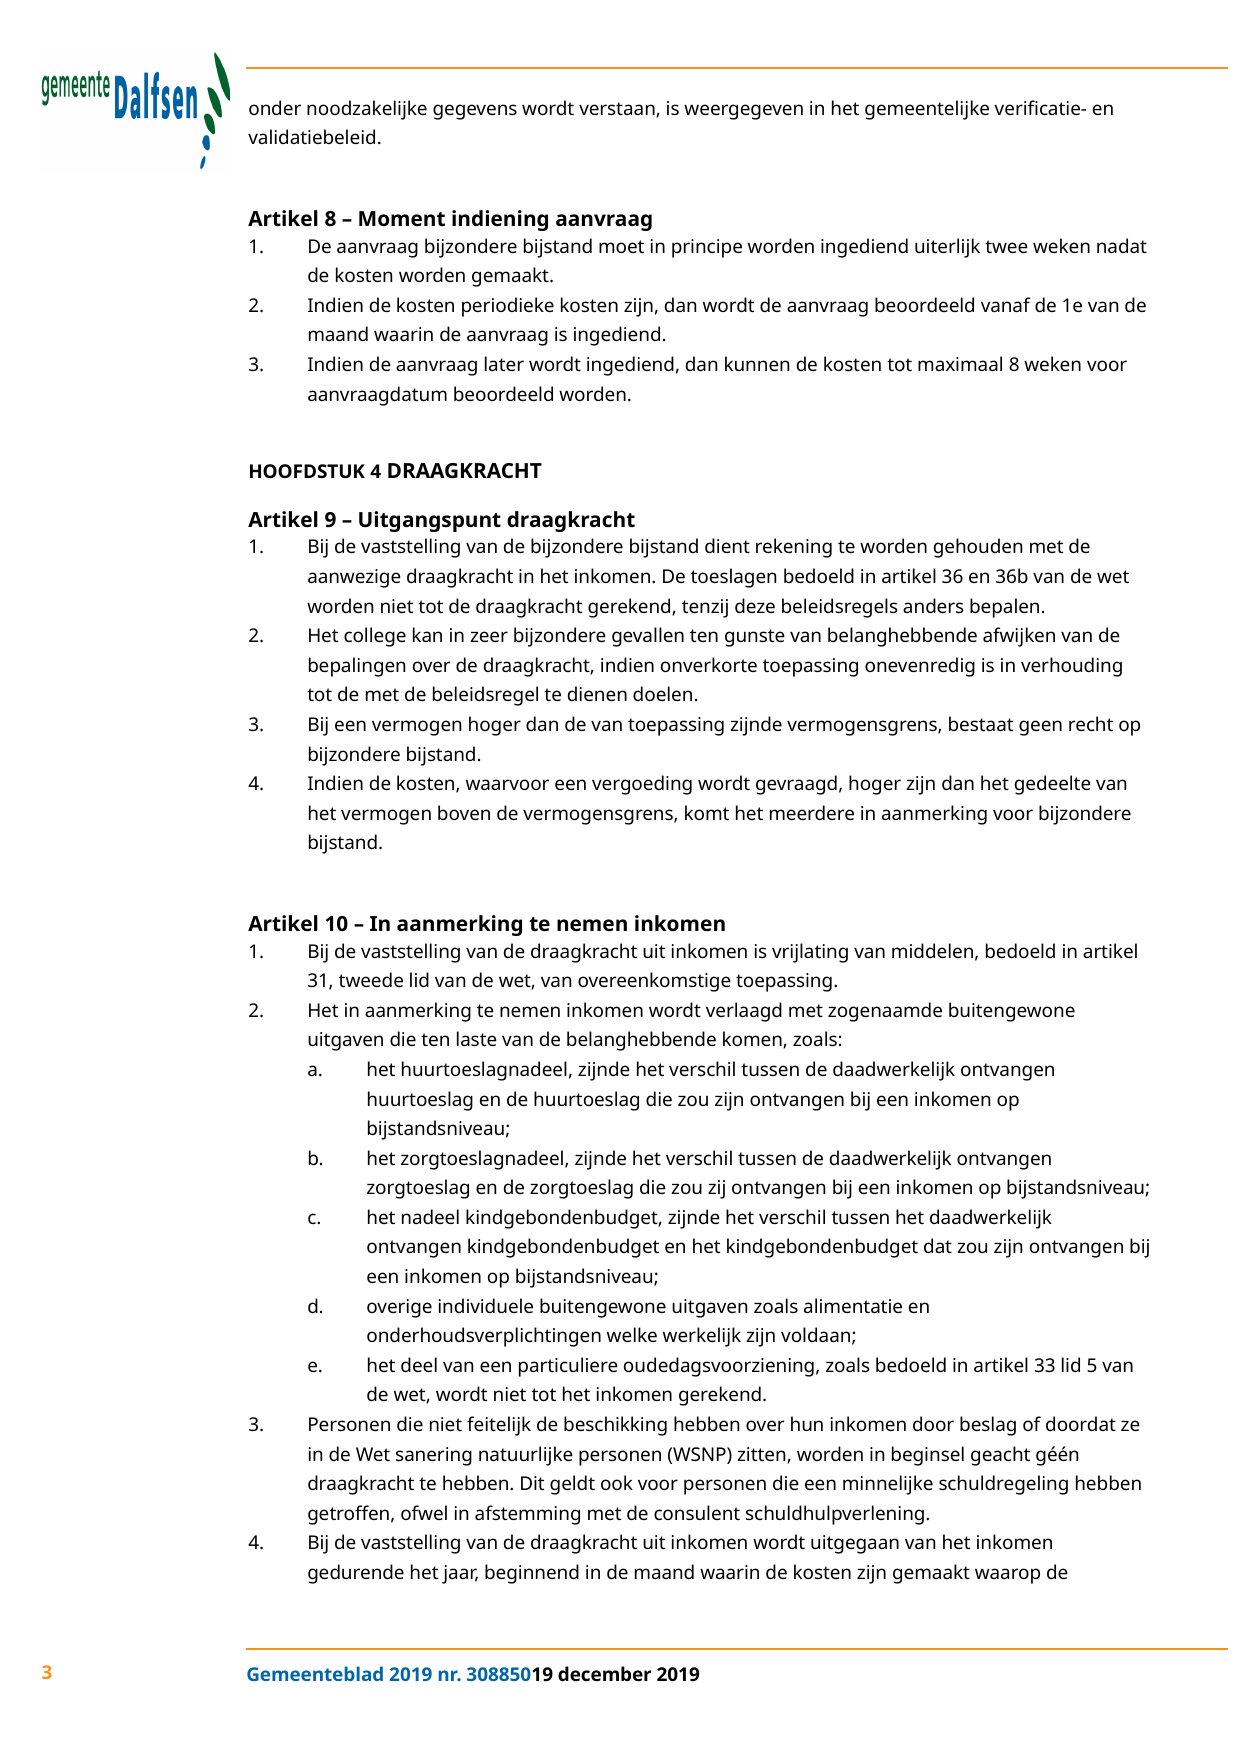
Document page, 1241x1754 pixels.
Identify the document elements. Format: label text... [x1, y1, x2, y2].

list Bij de vaststelling van de draagkracht uit inkomen is vrijlating van middelen, bedoeld in artikel 31, tweede lid van de wet, van overeenkomstige toepassing. [248, 938, 1152, 993]
text Artikel 10 – In aanmerking te nemen inkomen [248, 909, 1152, 938]
list het nadeel kindgebondenbudget, zijnde het verschil tussen het daadwerkelijk ontvangen kindgebondenbudget en het kindgebondenbudget dat zou zijn ontvangen bij een inkomen op bijstandsniveau; [307, 1204, 1152, 1289]
list Indien de kosten periodieke kosten zijn, dan wordt de aanvraag beoordeeld vanaf de 1e van de maand waarin de aanvraag is ingediend. [248, 292, 1152, 347]
text onder noodzakelijke gegevens wordt verstaan, is weergegeven in het gemeentelijke verificatie- en validatiebeleid. [248, 95, 1152, 150]
picture [41, 47, 231, 172]
text HOOFDSTUK 4 DRAAGKRACHT [248, 456, 1152, 484]
list Bij een vermogen hoger dan de van toepassing zijnde vermogensgrens, bestaat geen recht op bijzondere bijstand. [248, 711, 1152, 766]
list Bij de vaststelling van de bijzondere bijstand dient rekening te worden gehouden met de aanwezige draagkracht in het inkomen. De toeslagen bedoeld in artikel 36 en 36b van de wet worden niet tot de draagkracht gerekend, tenzij deze beleidsregels anders bepalen. [248, 534, 1152, 618]
list het zorgtoeslagnadeel, zijnde het verschil tussen de daadwerkelijk ontvangen zorgtoeslag en de zorgtoeslag die zou zij ontvangen bij een inkomen op bijstandsniveau; [307, 1145, 1152, 1200]
list De aanvraag bijzondere bijstand moet in principe worden ingediend uiterlijk twee weken nadat de kosten worden gemaakt. [248, 233, 1152, 288]
list het deel van een particuliere oudedagsvoorziening, zoals bedoeld in artikel 33 lid 5 van de wet, wordt niet tot het inkomen gerekend. [307, 1352, 1152, 1407]
list overige individuele buitengewone uitgaven zoals alimentatie en onderhoudsverplichtingen welke werkelijk zijn voldaan; [307, 1293, 1152, 1348]
list Indien de kosten, waarvoor een vergoeding wordt gevraagd, hoger zijn dan het gedeelte van het vermogen boven de vermogensgrens, komt het meerdere in aanmerking voor bijzondere bijstand. [248, 770, 1152, 855]
list Het college kan in zeer bijzondere gevallen ten gunste van belanghebbende afwijken van de bepalingen over de draagkracht, indien onverkorte toepassing onevenredig is in verhouding tot de met de beleidsregel te dienen doelen. [248, 622, 1152, 707]
list Het in aanmerking te nemen inkomen wordt verlaagd met zogenaamde buitengewone uitgaven die ten laste van de belanghebbende komen, zoals: [248, 997, 1152, 1052]
text Artikel 9 – Uitgangspunt draagkracht [248, 505, 1152, 534]
list Indien de aanvraag later wordt ingediend, dan kunnen de kosten tot maximaal 8 weken voor aanvraagdatum beoordeeld worden. [248, 351, 1152, 406]
list Bij de vaststelling van de draagkracht uit inkomen wordt uitgegaan van het inkomen gedurende het jaar, beginnend in de maand waarin de kosten zijn gemaakt waarop de [248, 1529, 1152, 1585]
list het huurtoeslagnadeel, zijnde het verschil tussen de daadwerkelijk ontvangen huurtoeslag en de huurtoeslag die zou zijn ontvangen bij een inkomen op bijstandsniveau; [307, 1056, 1152, 1141]
text Artikel 8 – Moment indiening aanvraag [248, 204, 1152, 233]
list Personen die niet feitelijk de beschikking hebben over hun inkomen door beslag of doordat ze in de Wet sanering natuurlijke personen (WSNP) zitten, worden in beginsel geacht géén draagkracht te hebben. Dit geldt ook voor personen die een minnelijke schuldregeling hebben getroffen, ofwel in afstemming met de consulent schuldhulpverlening. [248, 1411, 1152, 1526]
